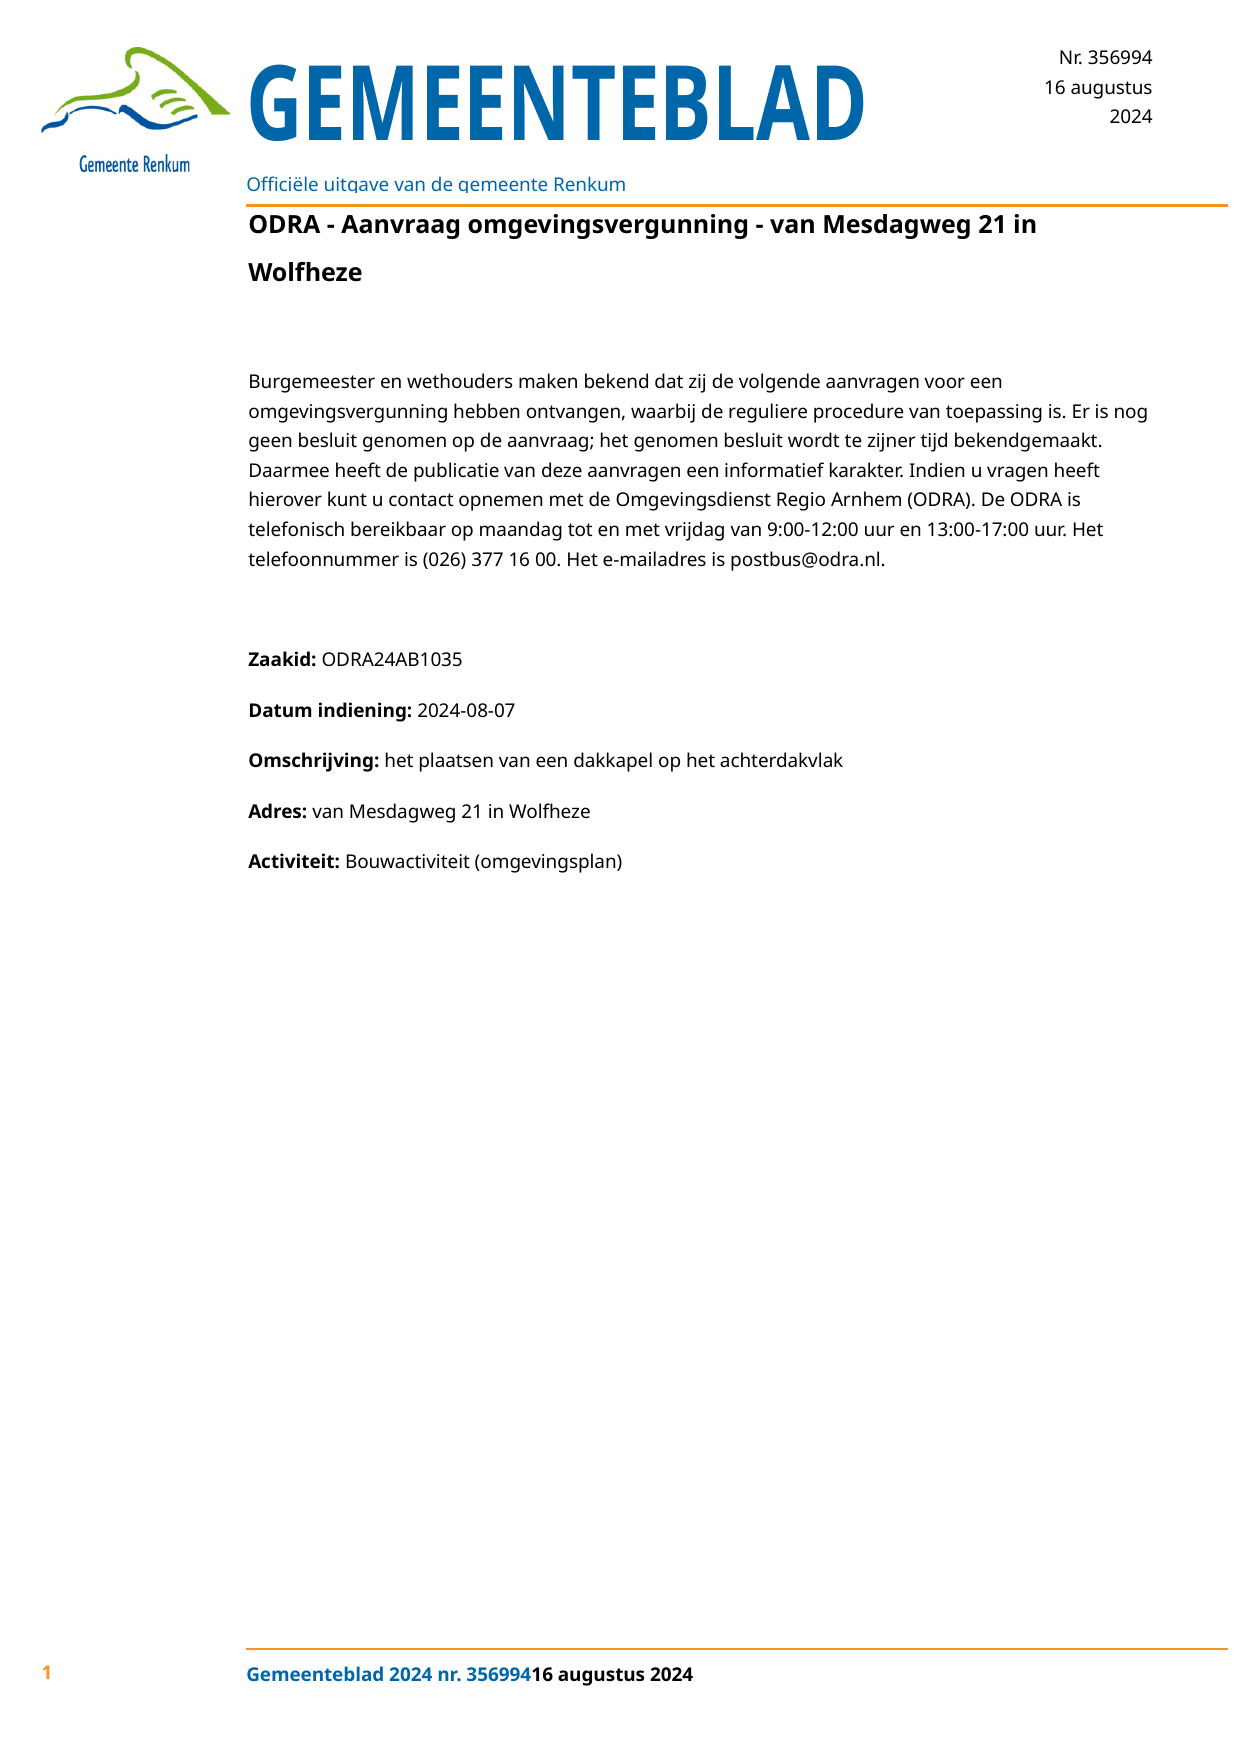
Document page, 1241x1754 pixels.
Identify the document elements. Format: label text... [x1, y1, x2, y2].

text Omschrijving: het plaatsen van een dakkapel op het achterdakvlak [248, 747, 1152, 773]
text ODRA - Aanvraag omgevingsvergunning - van Mesdagweg 21 in Wolfheze [248, 207, 1152, 288]
text Burgemeester en wethouders maken bekend dat zij de volgende aanvragen voor een omgevingsvergunning hebben ontvangen, waarbij de reguliere procedure van toepassing is. Er is nog geen besluit genomen op de aanvraag; het genomen besluit wordt te zijner tijd bekendgemaakt. Daarmee heeft de publicatie van deze aanvragen een informatief karakter. Indien u vragen heeft hierover kunt u contact opnemen met de Omgevingsdienst Regio Arnhem (ODRA). De ODRA is telefonisch bereikbaar op maandag tot en met vrijdag van 9:00-12:00 uur en 13:00-17:00 uur. Het telefoonnummer is (026) 377 16 00. Het e-mailadres is postbus@odra.nl. [248, 368, 1152, 572]
text Activiteit: Bouwactiviteit (omgevingsplan) [248, 848, 1152, 874]
text Zaakid: ODRA24AB1035 [248, 647, 1152, 672]
picture [41, 47, 231, 172]
text Adres: van Mesdagweg 21 in Wolfheze [248, 798, 1152, 824]
text Datum indiening: 2024-08-07 [248, 697, 1152, 723]
